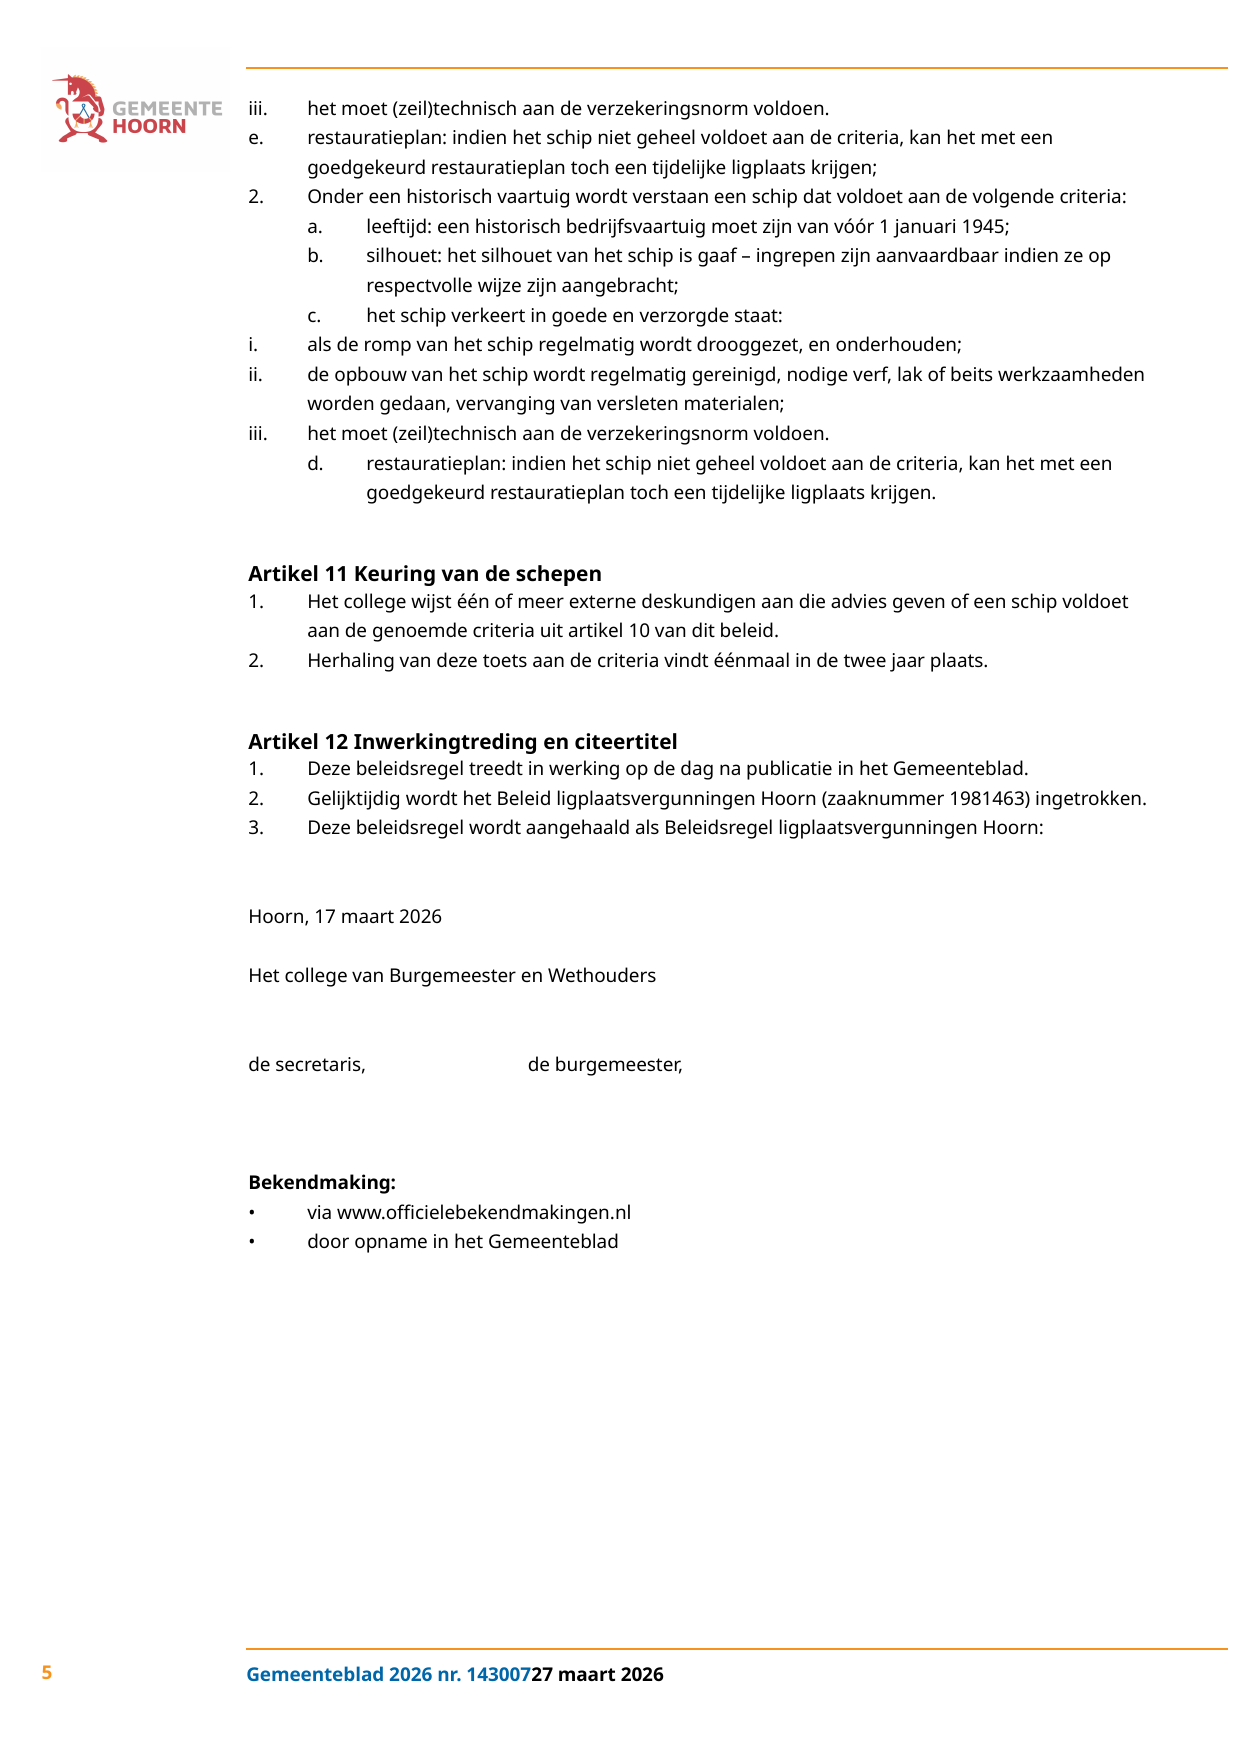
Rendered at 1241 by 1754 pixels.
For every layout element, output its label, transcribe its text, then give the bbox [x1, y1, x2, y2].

list door opname in het Gemeenteblad [248, 1229, 1152, 1254]
list silhouet: het silhouet van het schip is gaaf – ingrepen zijn aanvaardbaar indien ze op respectvolle wijze zijn aangebracht; [307, 243, 1152, 298]
list als de romp van het schip regelmatig wordt drooggezet, en onderhouden; [248, 331, 1152, 357]
list Herhaling van deze toets aan de criteria vindt éénmaal in de twee jaar plaats. [248, 647, 1152, 673]
text Hoorn, 17 maart 2026 [248, 903, 1152, 929]
list leeftijd: een historisch bedrijfsvaartuig moet zijn van vóór 1 januari 1945; [307, 213, 1152, 239]
picture [41, 47, 231, 172]
list Gelijktijdig wordt het Beleid ligplaatsvergunningen Hoorn (zaaknummer 1981463) ingetrokken. [248, 785, 1152, 811]
list het moet (zeil)technisch aan de verzekeringsnorm voldoen. [248, 420, 1152, 446]
list Het college wijst één of meer externe deskundigen aan die advies geven of een schip voldoet aan de genoemde criteria uit artikel 10 van dit beleid. [248, 588, 1152, 643]
list via www.officielebekendmakingen.nl [248, 1199, 1152, 1225]
text de secretaris, de burgemeester, [248, 1051, 1152, 1077]
list Deze beleidsregel treedt in werking op de dag na publicatie in het Gemeenteblad. [248, 755, 1152, 781]
list het moet (zeil)technisch aan de verzekeringsnorm voldoen. [248, 95, 1152, 121]
text Artikel 12 Inwerkingtreding en citeertitel [248, 727, 1152, 755]
list Onder een historisch vaartuig wordt verstaan een schip dat voldoet aan de volgende criteria: [248, 183, 1152, 209]
text Het college van Burgemeester en Wethouders [248, 962, 1152, 988]
list Deze beleidsregel wordt aangehaald als Beleidsregel ligplaatsvergunningen Hoorn: [248, 814, 1152, 840]
text Artikel 11 Keuring van de schepen [248, 559, 1152, 588]
list restauratieplan: indien het schip niet geheel voldoet aan de criteria, kan het met een goedgekeurd restauratieplan toch een tijdelijke ligplaats krijgen; [248, 124, 1152, 180]
list het schip verkeert in goede en verzorgde staat: [307, 302, 1152, 328]
list de opbouw van het schip wordt regelmatig gereinigd, nodige verf, lak of beits werkzaamheden worden gedaan, vervanging van versleten materialen; [248, 361, 1152, 416]
text Bekendmaking: [248, 1169, 1152, 1195]
list restauratieplan: indien het schip niet geheel voldoet aan de criteria, kan het met een goedgekeurd restauratieplan toch een tijdelijke ligplaats krijgen. [307, 450, 1152, 505]
